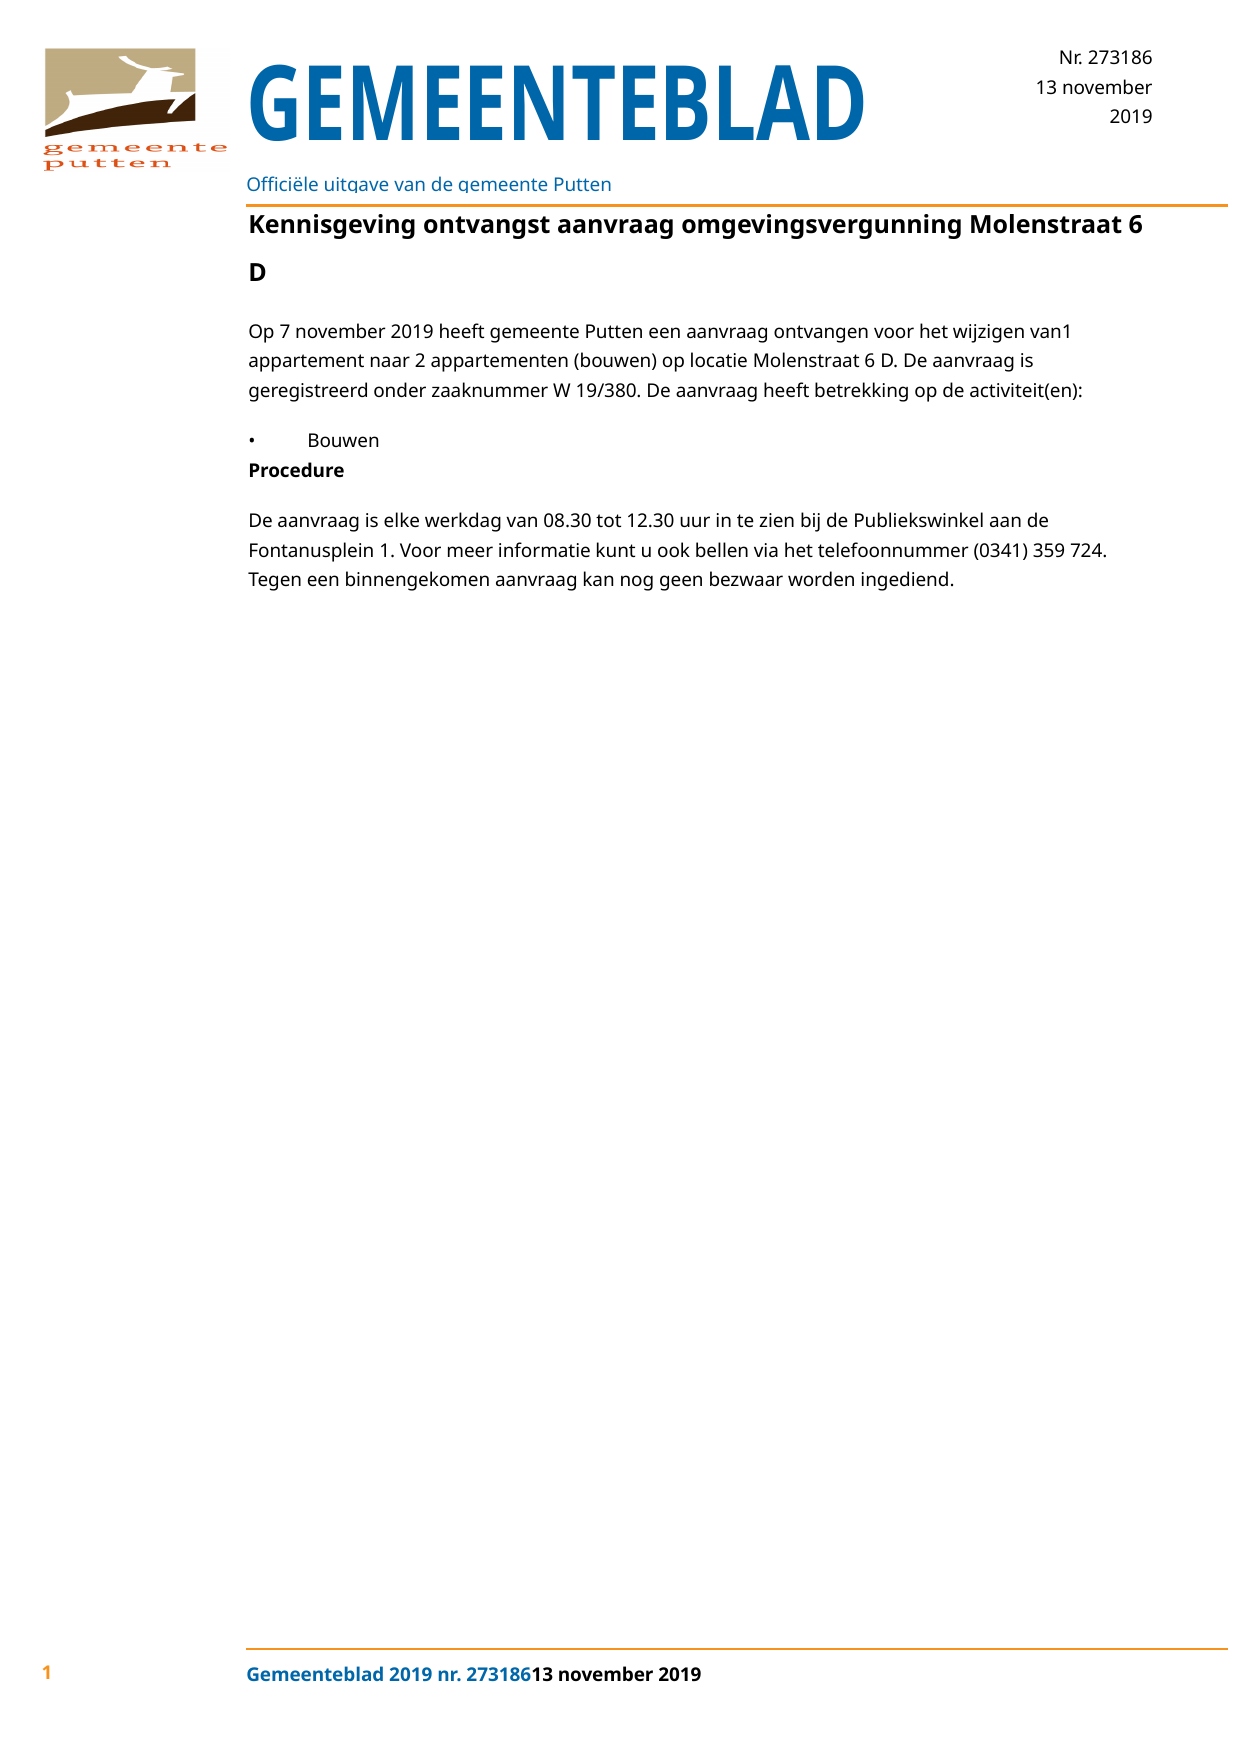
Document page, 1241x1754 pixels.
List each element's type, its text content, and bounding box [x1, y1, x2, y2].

picture [41, 47, 231, 172]
list Bouwen [248, 427, 1152, 453]
text Procedure [248, 457, 1152, 483]
text De aanvraag is elke werkdag van 08.30 tot 12.30 uur in te zien bij de Publiekswinkel aan de Fontanusplein 1. Voor meer informatie kunt u ook bellen via het telefoonnummer (0341) 359 724. Tegen een binnengekomen aanvraag kan nog geen bezwaar worden ingediend. [248, 507, 1152, 592]
text Kennisgeving ontvangst aanvraag omgevingsvergunning Molenstraat 6 D [248, 207, 1152, 288]
text Op 7 november 2019 heeft gemeente Putten een aanvraag ontvangen voor het wijzigen van1 appartement naar 2 appartementen (bouwen) op locatie Molenstraat 6 D. De aanvraag is geregistreerd onder zaaknummer W 19/380. De aanvraag heeft betrekking op de activiteit(en): [248, 318, 1152, 403]
